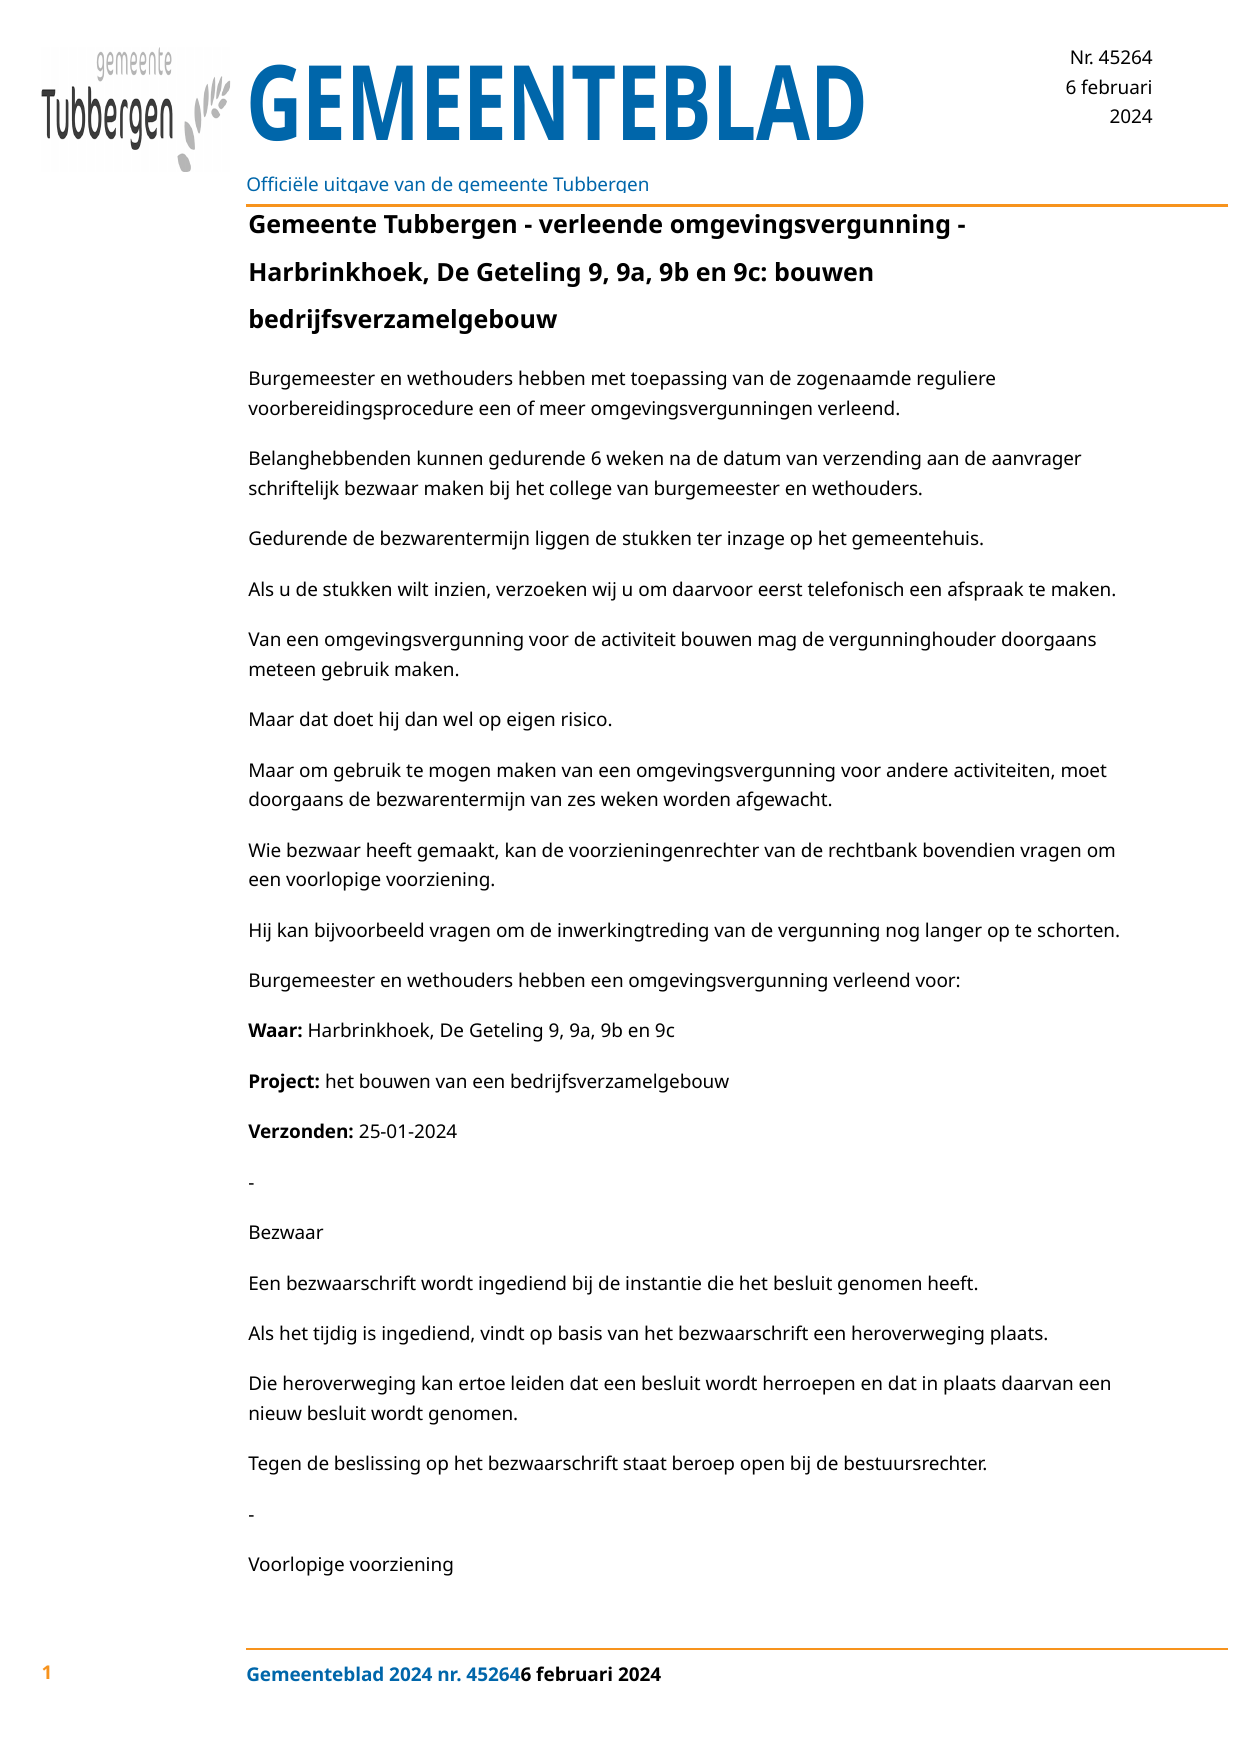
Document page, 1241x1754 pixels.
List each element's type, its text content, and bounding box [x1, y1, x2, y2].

text Van een omgevingsvergunning voor de activiteit bouwen mag de vergunninghouder doorgaans meteen gebruik maken. [248, 626, 1152, 682]
text Belanghebbenden kunnen gedurende 6 weken na de datum van verzending aan de aanvrager schriftelijk bezwaar maken bij het college van burgemeester en wethouders. [248, 446, 1152, 501]
text Verzonden: 25-01-2024 [248, 1118, 1152, 1144]
text Voorlopige voorziening [248, 1551, 1152, 1577]
text Maar dat doet hij dan wel op eigen risico. [248, 706, 1152, 732]
text Burgemeester en wethouders hebben met toepassing van de zogenaamde reguliere voorbereidingsprocedure een of meer omgevingsvergunningen verleend. [248, 366, 1152, 421]
text Waar: Harbrinkhoek, De Geteling 9, 9a, 9b en 9c [248, 1018, 1152, 1043]
text Als het tijdig is ingediend, vindt op basis van het bezwaarschrift een heroverweging plaats. [248, 1320, 1152, 1346]
text Tegen de beslissing op het bezwaarschrift staat beroep open bij de bestuursrechter. [248, 1451, 1152, 1476]
text Project: het bouwen van een bedrijfsverzamelgebouw [248, 1068, 1152, 1094]
text Maar om gebruik te mogen maken van een omgevingsvergunning voor andere activiteiten, moet doorgaans de bezwarentermijn van zes weken worden afgewacht. [248, 757, 1152, 812]
text Gemeente Tubbergen - verleende omgevingsvergunning - Harbrinkhoek, De Geteling 9, 9a, 9b en 9c: bouwen bedrijfsverzamelgebouw [248, 207, 1152, 336]
picture [41, 47, 231, 172]
text Een bezwaarschrift wordt ingediend bij de instantie die het besluit genomen heeft. [248, 1270, 1152, 1295]
text Gedurende de bezwarentermijn liggen de stukken ter inzage op het gemeentehuis. [248, 526, 1152, 551]
text Hij kan bijvoorbeeld vragen om de inwerkingtreding van de vergunning nog langer op te schorten. [248, 917, 1152, 942]
text - [248, 1169, 1152, 1194]
text Bezwaar [248, 1219, 1152, 1245]
text Die heroverweging kan ertoe leiden dat een besluit wordt herroepen en dat in plaats daarvan een nieuw besluit wordt genomen. [248, 1371, 1152, 1426]
text Als u de stukken wilt inzien, verzoeken wij u om daarvoor eerst telefonisch een afspraak te maken. [248, 576, 1152, 602]
text - [248, 1501, 1152, 1527]
text Burgemeester en wethouders hebben een omgevingsvergunning verleend voor: [248, 967, 1152, 993]
text Wie bezwaar heeft gemaakt, kan de voorzieningenrechter van de rechtbank bovendien vragen om een voorlopige voorziening. [248, 837, 1152, 892]
